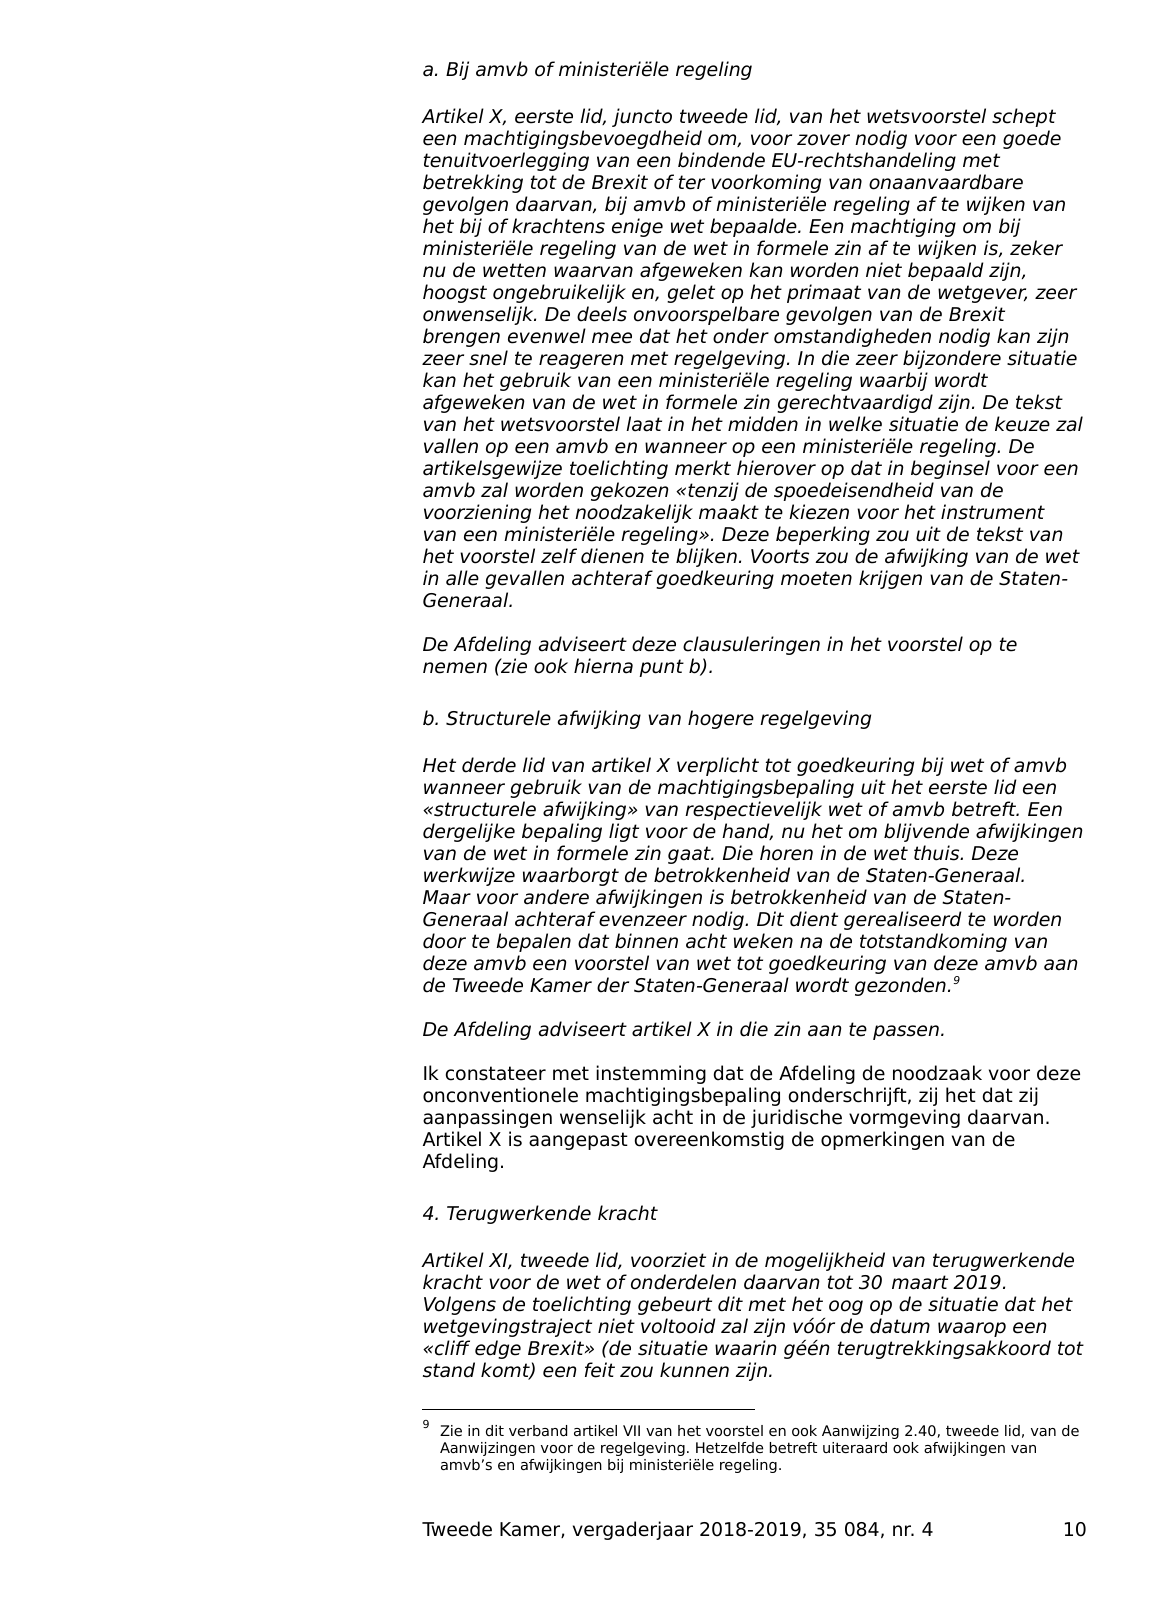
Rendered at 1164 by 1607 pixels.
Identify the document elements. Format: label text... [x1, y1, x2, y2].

text Artikel XI, tweede lid, voorziet in de mogelijkheid van terugwerkende kracht voor de wet of onderdelen daarvan tot 30 maart 2019. Volgens de toelichting gebeurt dit met het oog op de situatie dat het wetgevingstraject niet voltooid zal zijn vóór de datum waarop een «cliff edge Brexit» (de situatie waarin géén terugtrekkingsakkoord tot stand komt) een feit zou kunnen zijn. [422, 1250, 1087, 1382]
text Zie in dit verband artikel VII van het voorstel en ook Aanwijzing 2.40, tweede lid, van de Aanwijzingen voor de regelgeving. Hetzelfde betreft uiteraard ook afwijkingen van amvb’s en afwijkingen bij ministeriële regeling. [422, 1418, 1087, 1474]
text Ik constateer met instemming dat de Afdeling de noodzaak voor deze onconventionele machtigingsbepaling onderschrijft, zij het dat zij aanpassingen wenselijk acht in de juridische vormgeving daarvan. Artikel X is aangepast overeenkomstig de opmerkingen van de Afdeling. [422, 1063, 1087, 1173]
subtitle a. Bij amvb of ministeriële regeling [422, 59, 1087, 81]
text Het derde lid van artikel X verplicht tot goedkeuring bij wet of amvb wanneer gebruik van de machtigingsbepaling uit het eerste lid een «structurele afwijking» van respectievelijk wet of amvb betreft. Een dergelijke bepaling ligt voor de hand, nu het om blijvende afwijkingen van de wet in formele zin gaat. Die horen in de wet thuis. Deze werkwijze waarborgt de betrokkenheid van de Staten-Generaal. [422, 755, 1087, 887]
text Artikel X, eerste lid, juncto tweede lid, van het wetsvoorstel schept een machtigingsbevoegdheid om, voor zover nodig voor een goede tenuitvoerlegging van een bindende EU-rechtshandeling met betrekking tot de Brexit of ter voorkoming van onaanvaardbare gevolgen daarvan, bij amvb of ministeriële regeling af te wijken van het bij of krachtens enige wet bepaalde. Een machtiging om bij ministeriële regeling van de wet in formele zin af te wijken is, zeker nu de wetten waarvan afgeweken kan worden niet bepaald zijn, hoogst ongebruikelijk en, gelet op het primaat van de wetgever, zeer onwenselijk. De deels onvoorspelbare gevolgen van de Brexit brengen evenwel mee dat het onder omstandigheden nodig kan zijn zeer snel te reageren met regelgeving. In die zeer bijzondere situatie kan het gebruik van een ministeriële regeling waarbij wordt afgeweken van de wet in formele zin gerechtvaardigd zijn. De tekst van het wetsvoorstel laat in het midden in welke situatie de keuze zal vallen op een amvb en wanneer op een ministeriële regeling. De artikelsgewijze toelichting merkt hierover op dat in beginsel voor een amvb zal worden gekozen «tenzij de spoedeisendheid van de voorziening het noodzakelijk maakt te kiezen voor het instrument van een ministeriële regeling». Deze beperking zou uit de tekst van het voorstel zelf dienen te blijken. Voorts zou de afwijking van de wet in alle gevallen achteraf goedkeuring moeten krijgen van de Staten-Generaal. [422, 106, 1087, 612]
text De Afdeling adviseert deze clausuleringen in het voorstel op te nemen (zie ook hierna punt b). [422, 634, 1087, 678]
subtitle 4. Terugwerkende kracht [422, 1203, 1087, 1225]
text Maar voor andere afwijkingen is betrokkenheid van de Staten-Generaal achteraf evenzeer nodig. Dit dient gerealiseerd te worden door te bepalen dat binnen acht weken na de totstandkoming van deze amvb een voorstel van wet tot goedkeuring van deze amvb aan de Tweede Kamer der Staten-Generaal wordt gezonden. [422, 887, 1087, 996]
text De Afdeling adviseert artikel X in die zin aan te passen. [422, 1019, 1087, 1041]
subtitle b. Structurele afwijking van hogere regelgeving [422, 708, 1087, 730]
